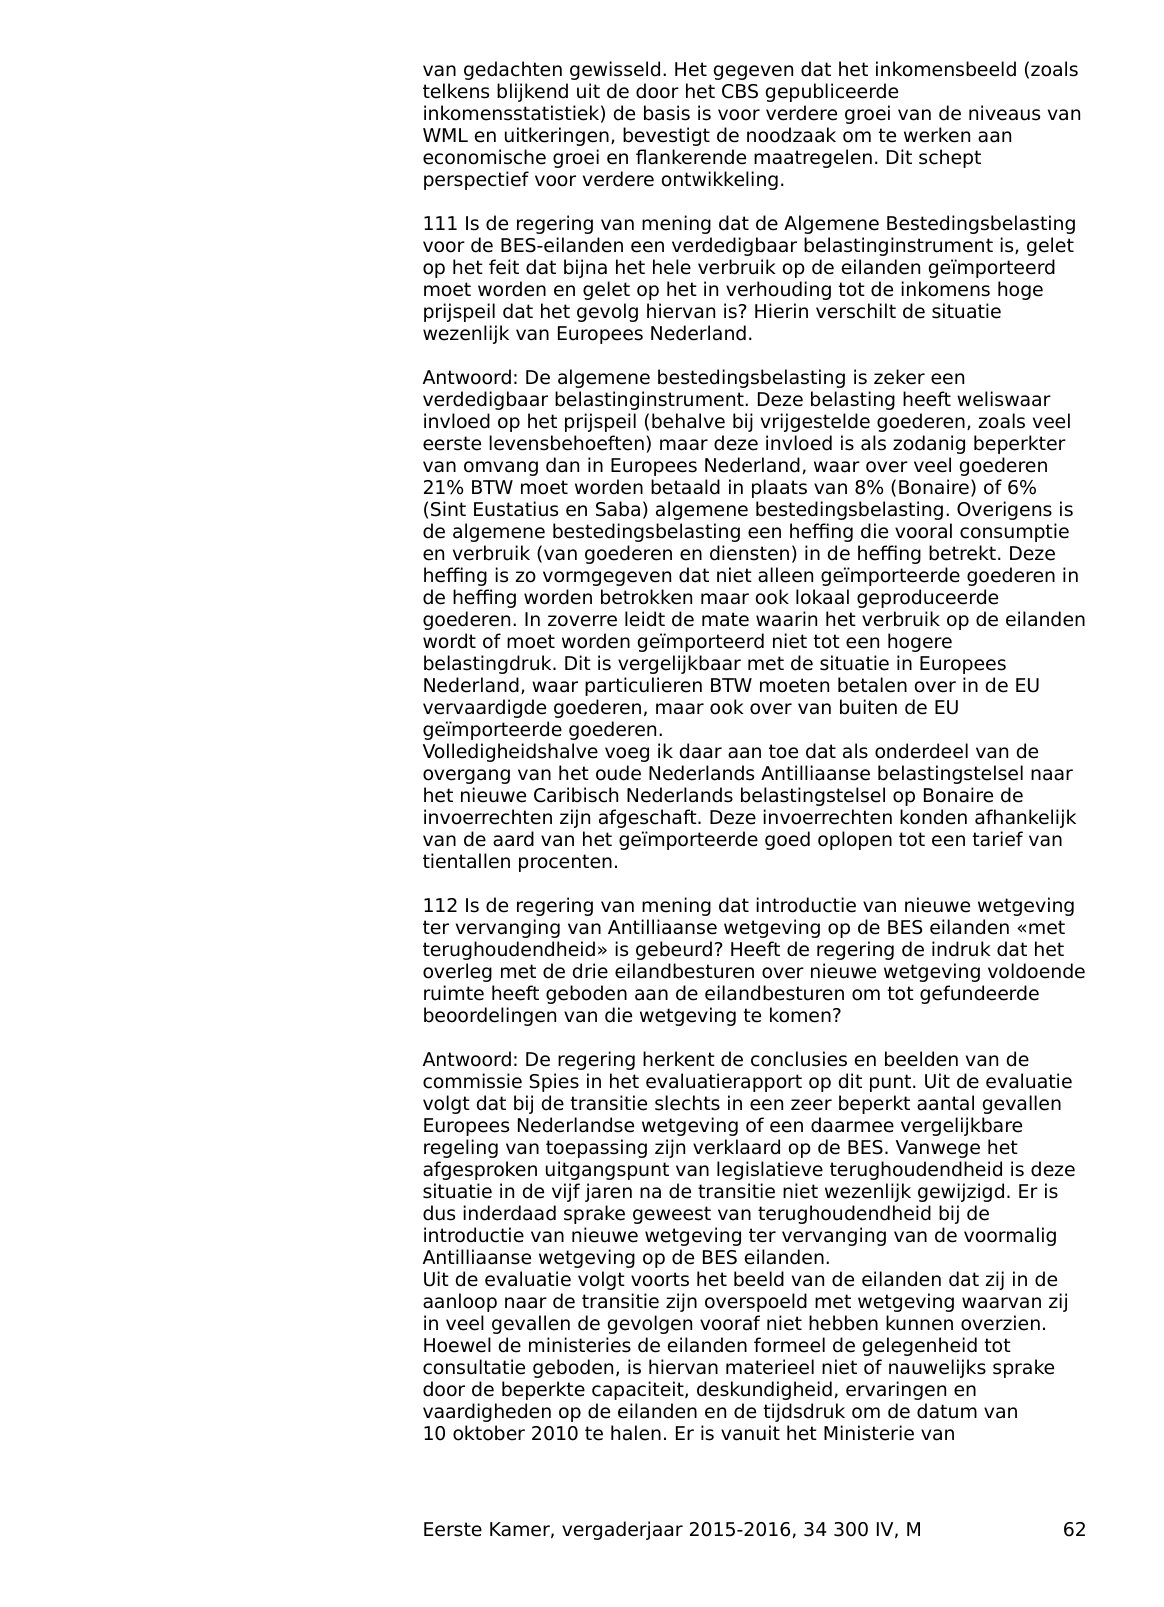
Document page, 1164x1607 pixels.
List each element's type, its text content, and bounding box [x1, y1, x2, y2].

text Antwoord: De regering herkent de conclusies en beelden van de commissie Spies in het evaluatierapport op dit punt. Uit de evaluatie volgt dat bij de transitie slechts in een zeer beperkt aantal gevallen Europees Nederlandse wetgeving of een daarmee vergelijkbare regeling van toepassing zijn verklaard op de BES. Vanwege het afgesproken uitgangspunt van legislatieve terughoudendheid is deze situatie in de vijf jaren na de transitie niet wezenlijk gewijzigd. Er is dus inderdaad sprake geweest van terughoudendheid bij de introductie van nieuwe wetgeving ter vervanging van de voormalig Antilliaanse wetgeving op de BES eilanden. [422, 1049, 1087, 1269]
text Antwoord: De algemene bestedingsbelasting is zeker een verdedigbaar belastinginstrument. Deze belasting heeft weliswaar invloed op het prijspeil (behalve bij vrijgestelde goederen, zoals veel eerste levensbehoeften) maar deze invloed is als zodanig beperkter van omvang dan in Europees Nederland, waar over veel goederen 21% BTW moet worden betaald in plaats van 8% (Bonaire) of 6% (Sint Eustatius en Saba) algemene bestedingsbelasting. Overigens is de algemene bestedingsbelasting een heffing die vooral consumptie en verbruik (van goederen en diensten) in de heffing betrekt. Deze heffing is zo vormgegeven dat niet alleen geïmporteerde goederen in de heffing worden betrokken maar ook lokaal geproduceerde goederen. In zoverre leidt de mate waarin het verbruik op de eilanden wordt of moet worden geïmporteerd niet tot een hogere belastingdruk. Dit is vergelijkbaar met de situatie in Europees Nederland, waar particulieren BTW moeten betalen over in de EU vervaardigde goederen, maar ook over van buiten de EU geïmporteerde goederen. [422, 367, 1087, 741]
text 111 Is de regering van mening dat de Algemene Bestedingsbelasting voor de BES-eilanden een verdedigbaar belastinginstrument is, gelet op het feit dat bijna het hele verbruik op de eilanden geïmporteerd moet worden en gelet op het in verhouding tot de inkomens hoge prijspeil dat het gevolg hiervan is? Hierin verschilt de situatie wezenlijk van Europees Nederland. [422, 213, 1087, 345]
text 112 Is de regering van mening dat introductie van nieuwe wetgeving ter vervanging van Antilliaanse wetgeving op de BES eilanden «met terughoudendheid» is gebeurd? Heeft de regering de indruk dat het overleg met de drie eilandbesturen over nieuwe wetgeving voldoende ruimte heeft geboden aan de eilandbesturen om tot gefundeerde beoordelingen van die wetgeving te komen? [422, 895, 1087, 1027]
text Uit de evaluatie volgt voorts het beeld van de eilanden dat zij in de aanloop naar de transitie zijn overspoeld met wetgeving waarvan zij in veel gevallen de gevolgen vooraf niet hebben kunnen overzien. Hoewel de ministeries de eilanden formeel de gelegenheid tot consultatie geboden, is hiervan materieel niet of nauwelijks sprake door de beperkte capaciteit, deskundigheid, ervaringen en vaardigheden op de eilanden en de tijdsdruk om de datum van 10 oktober 2010 te halen. Er is vanuit het Ministerie van [422, 1269, 1087, 1444]
text van gedachten gewisseld. Het gegeven dat het inkomensbeeld (zoals telkens blijkend uit de door het CBS gepubliceerde inkomensstatistiek) de basis is voor verdere groei van de niveaus van WML en uitkeringen, bevestigt de noodzaak om te werken aan economische groei en flankerende maatregelen. Dit schept perspectief voor verdere ontwikkeling. [422, 59, 1087, 191]
text Volledigheidshalve voeg ik daar aan toe dat als onderdeel van de overgang van het oude Nederlands Antilliaanse belastingstelsel naar het nieuwe Caribisch Nederlands belastingstelsel op Bonaire de invoerrechten zijn afgeschaft. Deze invoerrechten konden afhankelijk van de aard van het geïmporteerde goed oplopen tot een tarief van tientallen procenten. [422, 741, 1087, 873]
